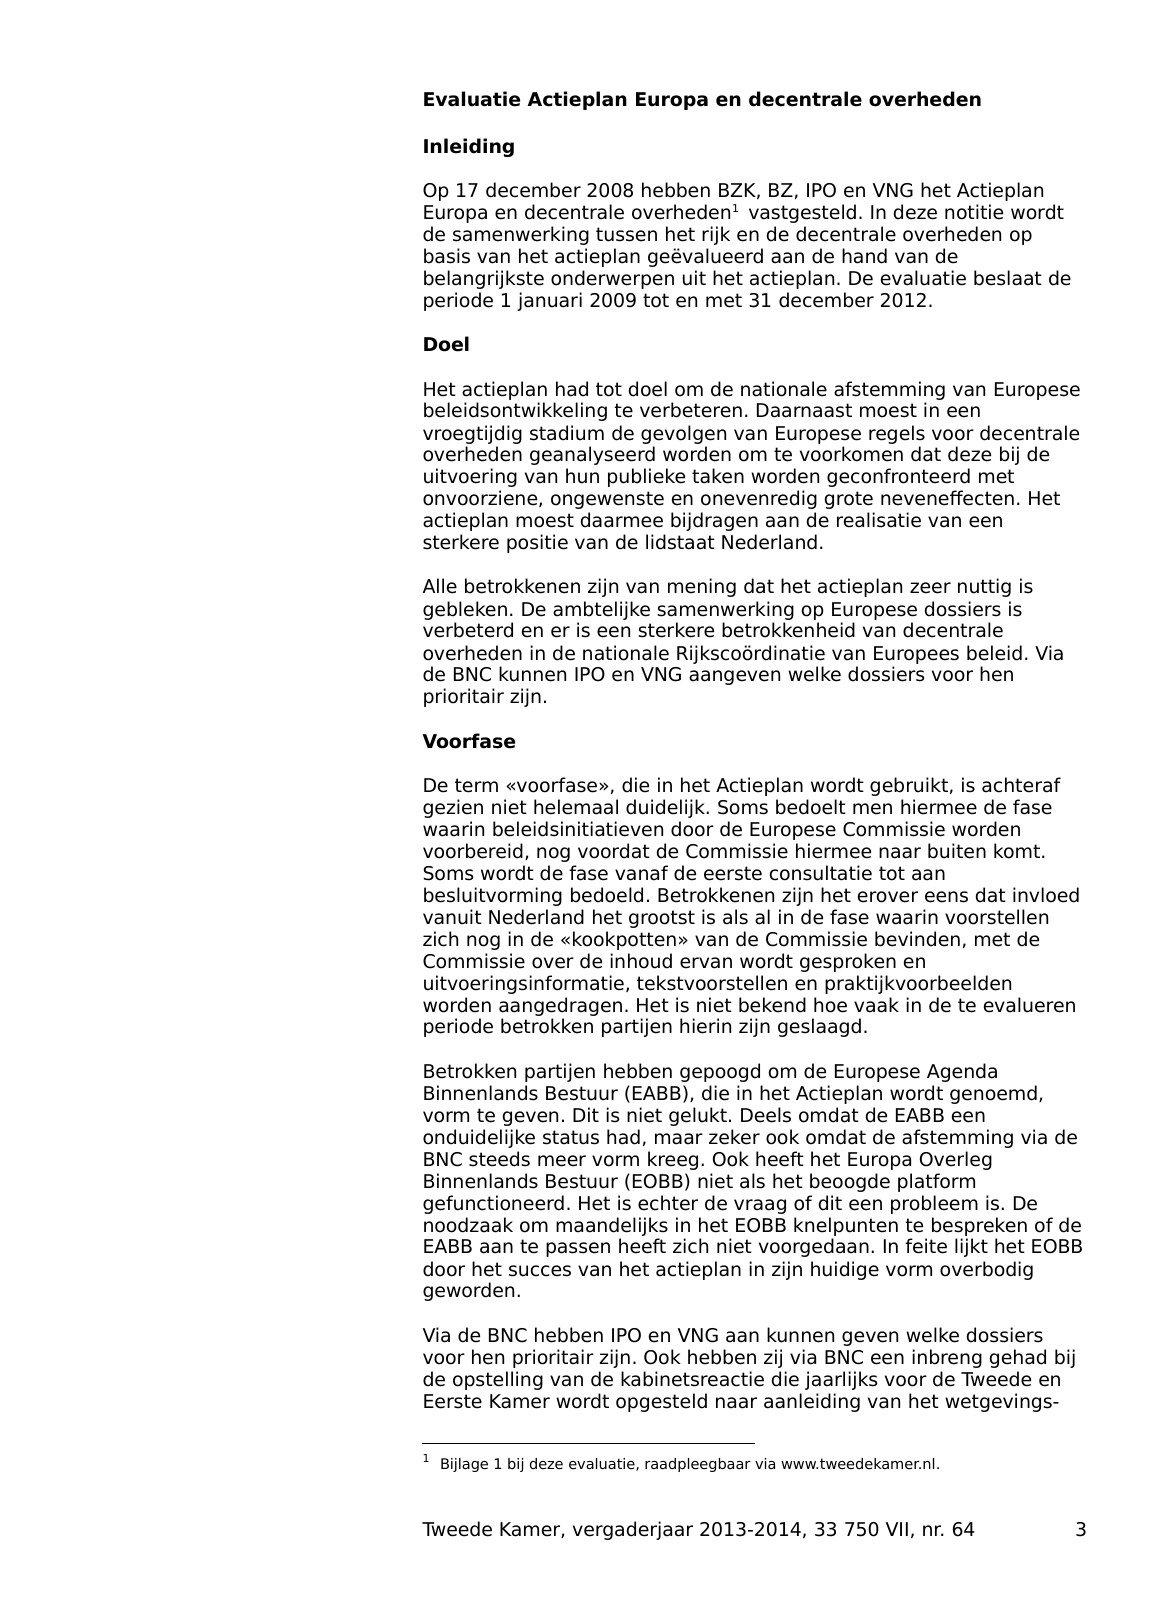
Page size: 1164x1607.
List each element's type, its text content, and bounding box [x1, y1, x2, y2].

text Op 17 december 2008 hebben BZK, BZ, IPO en VNG het Actieplan Europa en decentrale overheden vastgesteld. In deze notitie wordt de samenwerking tussen het rijk en de decentrale overheden op basis van het actieplan geëvalueerd aan de hand van de belangrijkste onderwerpen uit het actieplan. De evaluatie beslaat de periode 1 januari 2009 tot en met 31 december 2012. [422, 180, 1087, 312]
subtitle Voorfase [422, 731, 1087, 752]
subtitle Doel [422, 334, 1087, 356]
subtitle Evaluatie Actieplan Europa en decentrale overheden [77, 89, 1087, 111]
text Alle betrokkenen zijn van mening dat het actieplan zeer nuttig is gebleken. De ambtelijke samenwerking op Europese dossiers is verbeterd en er is een sterkere betrokkenheid van decentrale overheden in de nationale Rijkscoördinatie van Europees beleid. Via de BNC kunnen IPO en VNG aangeven welke dossiers voor hen prioritair zijn. [422, 576, 1087, 708]
text Bijlage 1 bij deze evaluatie, raadpleegbaar via www.tweedekamer.nl. [422, 1452, 1087, 1474]
text De term «voorfase», die in het Actieplan wordt gebruikt, is achteraf gezien niet helemaal duidelijk. Soms bedoelt men hiermee de fase waarin beleidsinitiatieven door de Europese Commissie worden voorbereid, nog voordat de Commissie hiermee naar buiten komt. Soms wordt de fase vanaf de eerste consultatie tot aan besluitvorming bedoeld. Betrokkenen zijn het erover eens dat invloed vanuit Nederland het grootst is als al in de fase waarin voorstellen zich nog in de «kookpotten» van de Commissie bevinden, met de Commissie over de inhoud ervan wordt gesproken en uitvoeringsinformatie, tekstvoorstellen en praktijkvoorbeelden worden aangedragen. Het is niet bekend hoe vaak in de te evalueren periode betrokken partijen hierin zijn geslaagd. [422, 775, 1087, 1038]
text Via de BNC hebben IPO en VNG aan kunnen geven welke dossiers voor hen prioritair zijn. Ook hebben zij via BNC een inbreng gehad bij de opstelling van de kabinetsreactie die jaarlijks voor de Tweede en Eerste Kamer wordt opgesteld naar aanleiding van het wetgevings- [422, 1324, 1087, 1412]
subtitle Inleiding [422, 136, 1087, 158]
text Betrokken partijen hebben gepoogd om de Europese Agenda Binnenlands Bestuur (EABB), die in het Actieplan wordt genoemd, vorm te geven. Dit is niet gelukt. Deels omdat de EABB een onduidelijke status had, maar zeker ook omdat de afstemming via de BNC steeds meer vorm kreeg. Ook heeft het Europa Overleg Binnenlands Bestuur (EOBB) niet als het beoogde platform gefunctioneerd. Het is echter de vraag of dit een probleem is. De noodzaak om maandelijks in het EOBB knelpunten te bespreken of de EABB aan te passen heeft zich niet voorgedaan. In feite lijkt het EOBB door het succes van het actieplan in zijn huidige vorm overbodig geworden. [422, 1061, 1087, 1302]
text Het actieplan had tot doel om de nationale afstemming van Europese beleidsontwikkeling te verbeteren. Daarnaast moest in een vroegtijdig stadium de gevolgen van Europese regels voor decentrale overheden geanalyseerd worden om te voorkomen dat deze bij de uitvoering van hun publieke taken worden geconfronteerd met onvoorziene, ongewenste en onevenredig grote neveneffecten. Het actieplan moest daarmee bijdragen aan de realisatie van een sterkere positie van de lidstaat Nederland. [422, 378, 1087, 554]
